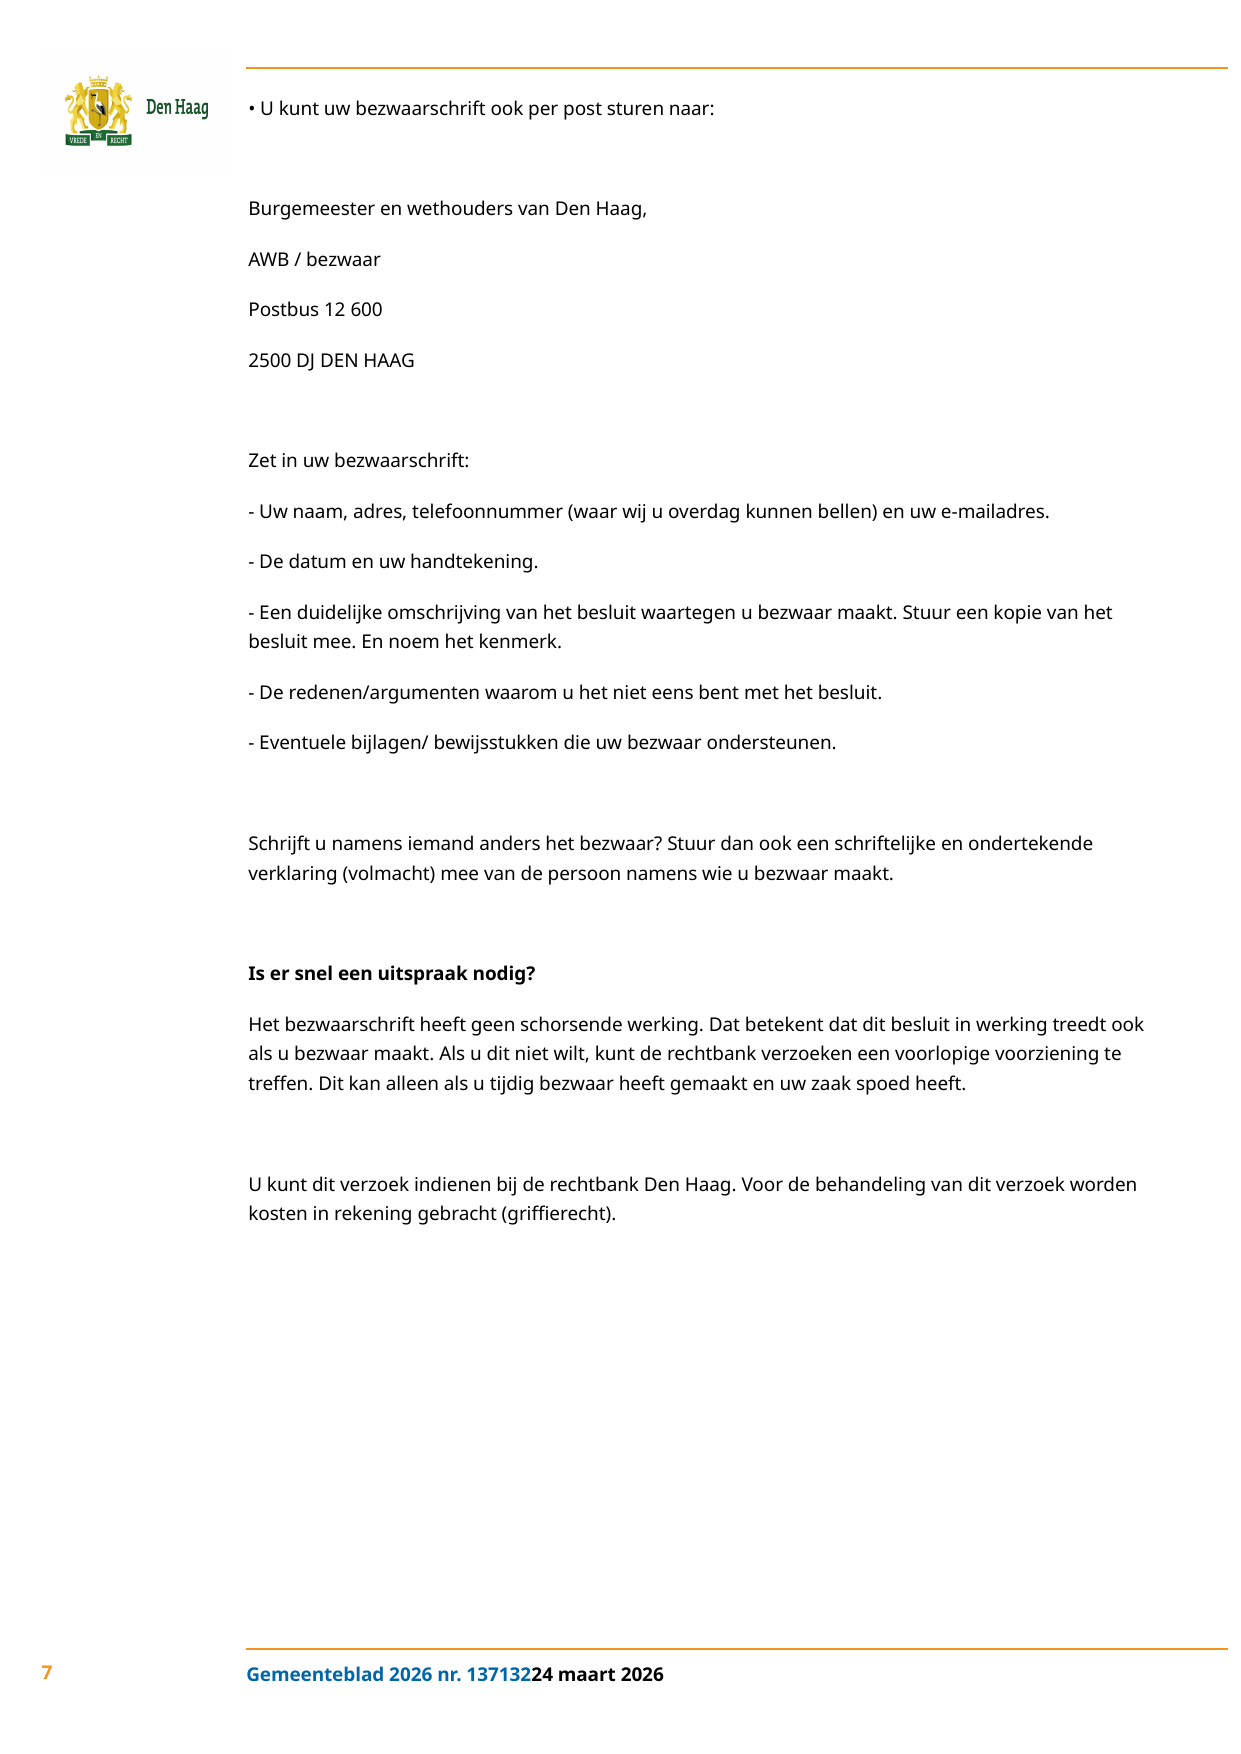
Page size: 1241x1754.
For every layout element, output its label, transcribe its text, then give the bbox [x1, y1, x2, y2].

text - Eventuele bijlagen/ bewijsstukken die uw bezwaar ondersteunen. [248, 729, 1152, 755]
text AWB / bezwaar [248, 246, 1152, 272]
text Het bezwaarschrift heeft geen schorsende werking. Dat betekent dat dit besluit in werking treedt ook als u bezwaar maakt. Als u dit niet wilt, kunt de rechtbank verzoeken een voorlopige voorziening te treffen. Dit kan alleen als u tijdig bezwaar heeft gemaakt en uw zaak spoed heeft. [248, 1011, 1152, 1096]
text Schrijft u namens iemand anders het bezwaar? Stuur dan ook een schriftelijke en ondertekende verklaring (volmacht) mee van de persoon namens wie u bezwaar maakt. [248, 830, 1152, 886]
picture [41, 47, 231, 172]
text U kunt dit verzoek indienen bij de rechtbank Den Haag. Voor de behandeling van dit verzoek worden kosten in rekening gebracht (griffierecht). [248, 1171, 1152, 1226]
text - De redenen/argumenten waarom u het niet eens bent met het besluit. [248, 679, 1152, 705]
text - Een duidelijke omschrijving van het besluit waartegen u bezwaar maakt. Stuur een kopie van het besluit mee. En noem het kenmerk. [248, 599, 1152, 654]
text Is er snel een uitspraak nodig? [248, 961, 1152, 986]
text Zet in uw bezwaarschrift: [248, 448, 1152, 473]
text 2500 DJ DEN HAAG [248, 347, 1152, 373]
text Postbus 12 600 [248, 296, 1152, 322]
text - Uw naam, adres, telefoonnummer (waar wij u overdag kunnen bellen) en uw e-mailadres. [248, 498, 1152, 524]
text Burgemeester en wethouders van Den Haag, [248, 196, 1152, 221]
text - De datum en uw handtekening. [248, 548, 1152, 574]
text • U kunt uw bezwaarschrift ook per post sturen naar: [248, 95, 1152, 121]
